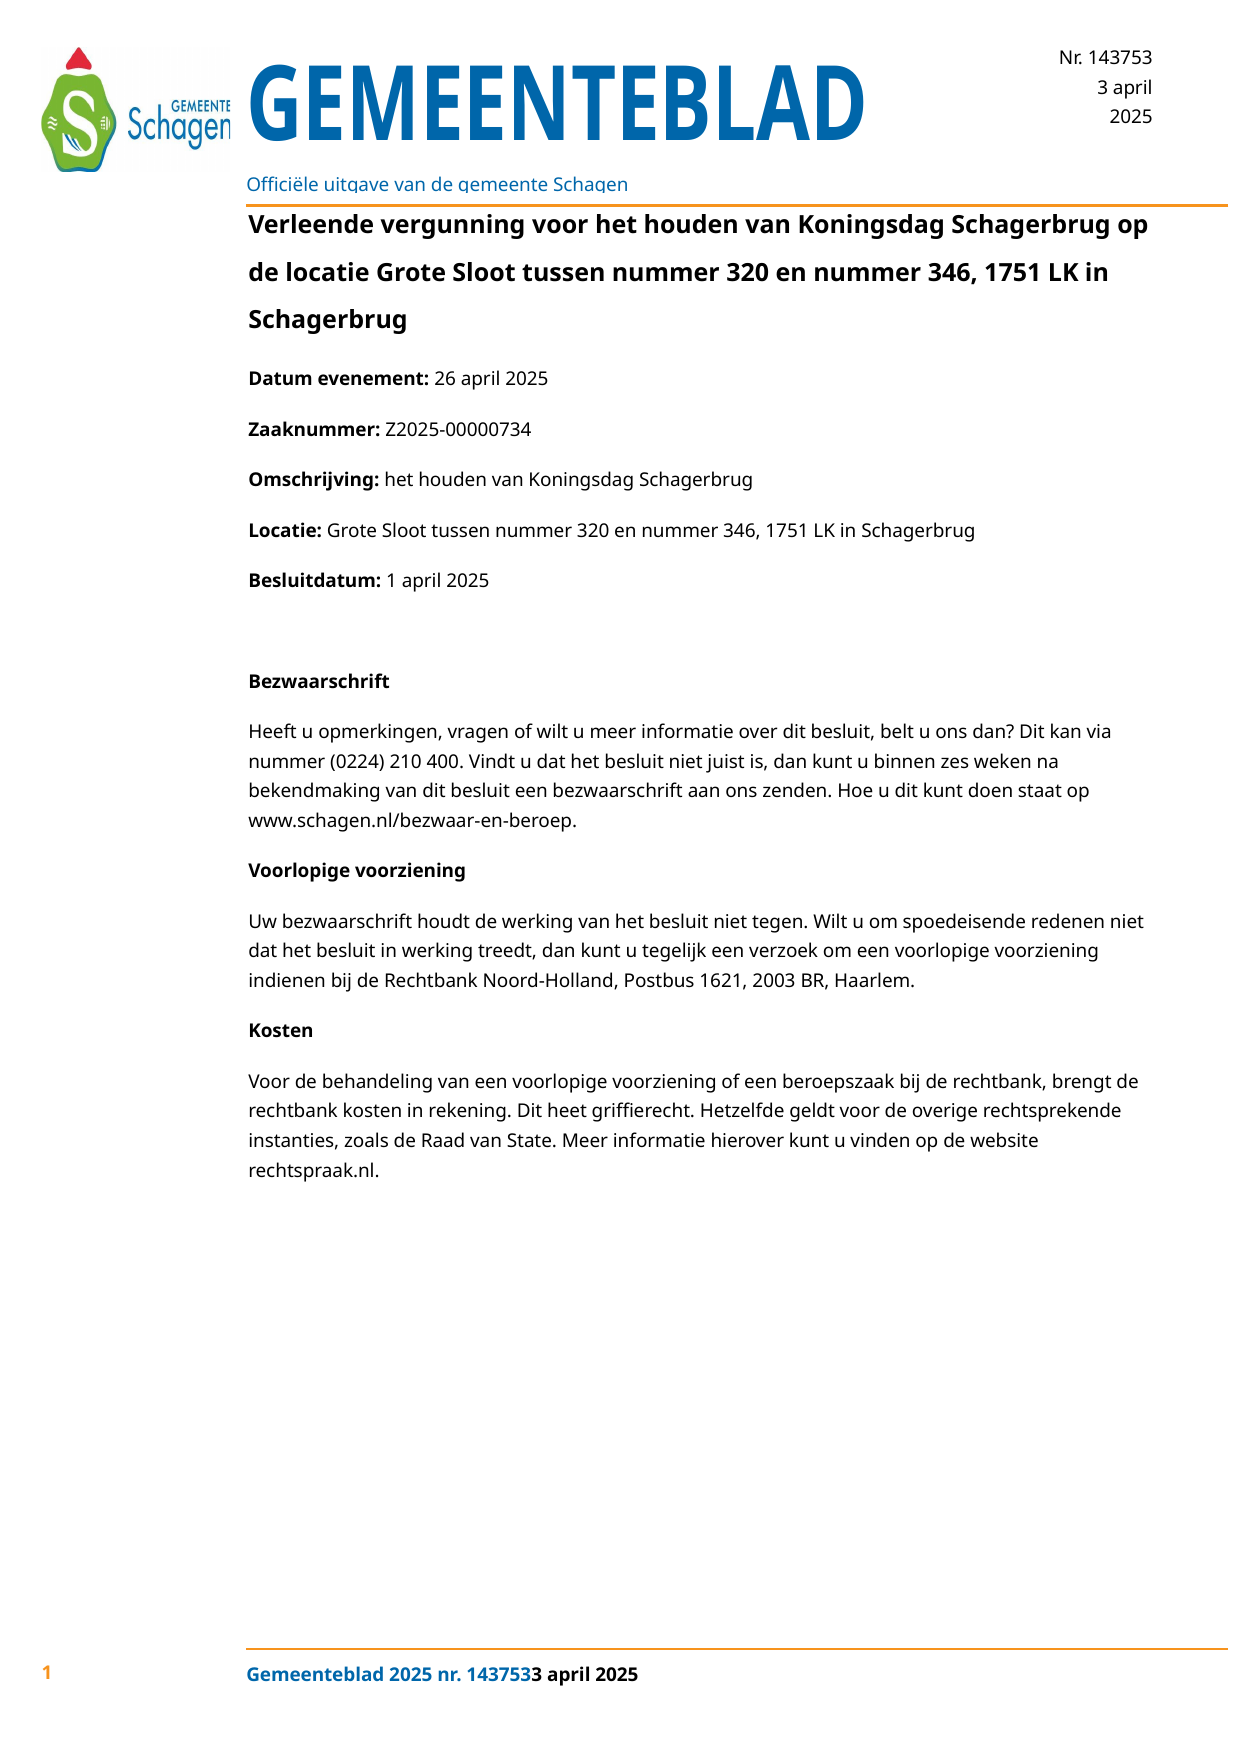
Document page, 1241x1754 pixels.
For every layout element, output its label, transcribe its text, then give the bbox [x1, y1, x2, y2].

text Zaaknummer: Z2025-00000734 [248, 416, 1152, 442]
text Voorlopige voorziening [248, 858, 1152, 883]
text Omschrijving: het houden van Koningsdag Schagerbrug [248, 466, 1152, 492]
text Heeft u opmerkingen, vragen of wilt u meer informatie over dit besluit, belt u ons dan? Dit kan via nummer (0224) 210 400. Vindt u dat het besluit niet juist is, dan kunt u binnen zes weken na bekendmaking van dit besluit een bezwaarschrift aan ons zenden. Hoe u dit kunt doen staat op www.schagen.nl/bezwaar-en-beroep. [248, 718, 1152, 833]
text Locatie: Grote Sloot tussen nummer 320 en nummer 346, 1751 LK in Schagerbrug [248, 517, 1152, 542]
text Bezwaarschrift [248, 668, 1152, 694]
text Voor de behandeling van een voorlopige voorziening of een beroepszaak bij de rechtbank, brengt de rechtbank kosten in rekening. Dit heet griffierecht. Hetzelfde geldt voor de overige rechtsprekende instanties, zoals de Raad van State. Meer informatie hierover kunt u vinden op de website rechtspraak.nl. [248, 1068, 1152, 1182]
text Datum evenement: 26 april 2025 [248, 366, 1152, 391]
text Verleende vergunning voor het houden van Koningsdag Schagerbrug op de locatie Grote Sloot tussen nummer 320 en nummer 346, 1751 LK in Schagerbrug [248, 207, 1152, 336]
picture [41, 47, 231, 172]
text Uw bezwaarschrift houdt de werking van het besluit niet tegen. Wilt u om spoedeisende redenen niet dat het besluit in werking treedt, dan kunt u tegelijk een verzoek om een voorlopige voorziening indienen bij de Rechtbank Noord-Holland, Postbus 1621, 2003 BR, Haarlem. [248, 908, 1152, 993]
text Besluitdatum: 1 april 2025 [248, 567, 1152, 593]
text Kosten [248, 1018, 1152, 1043]
